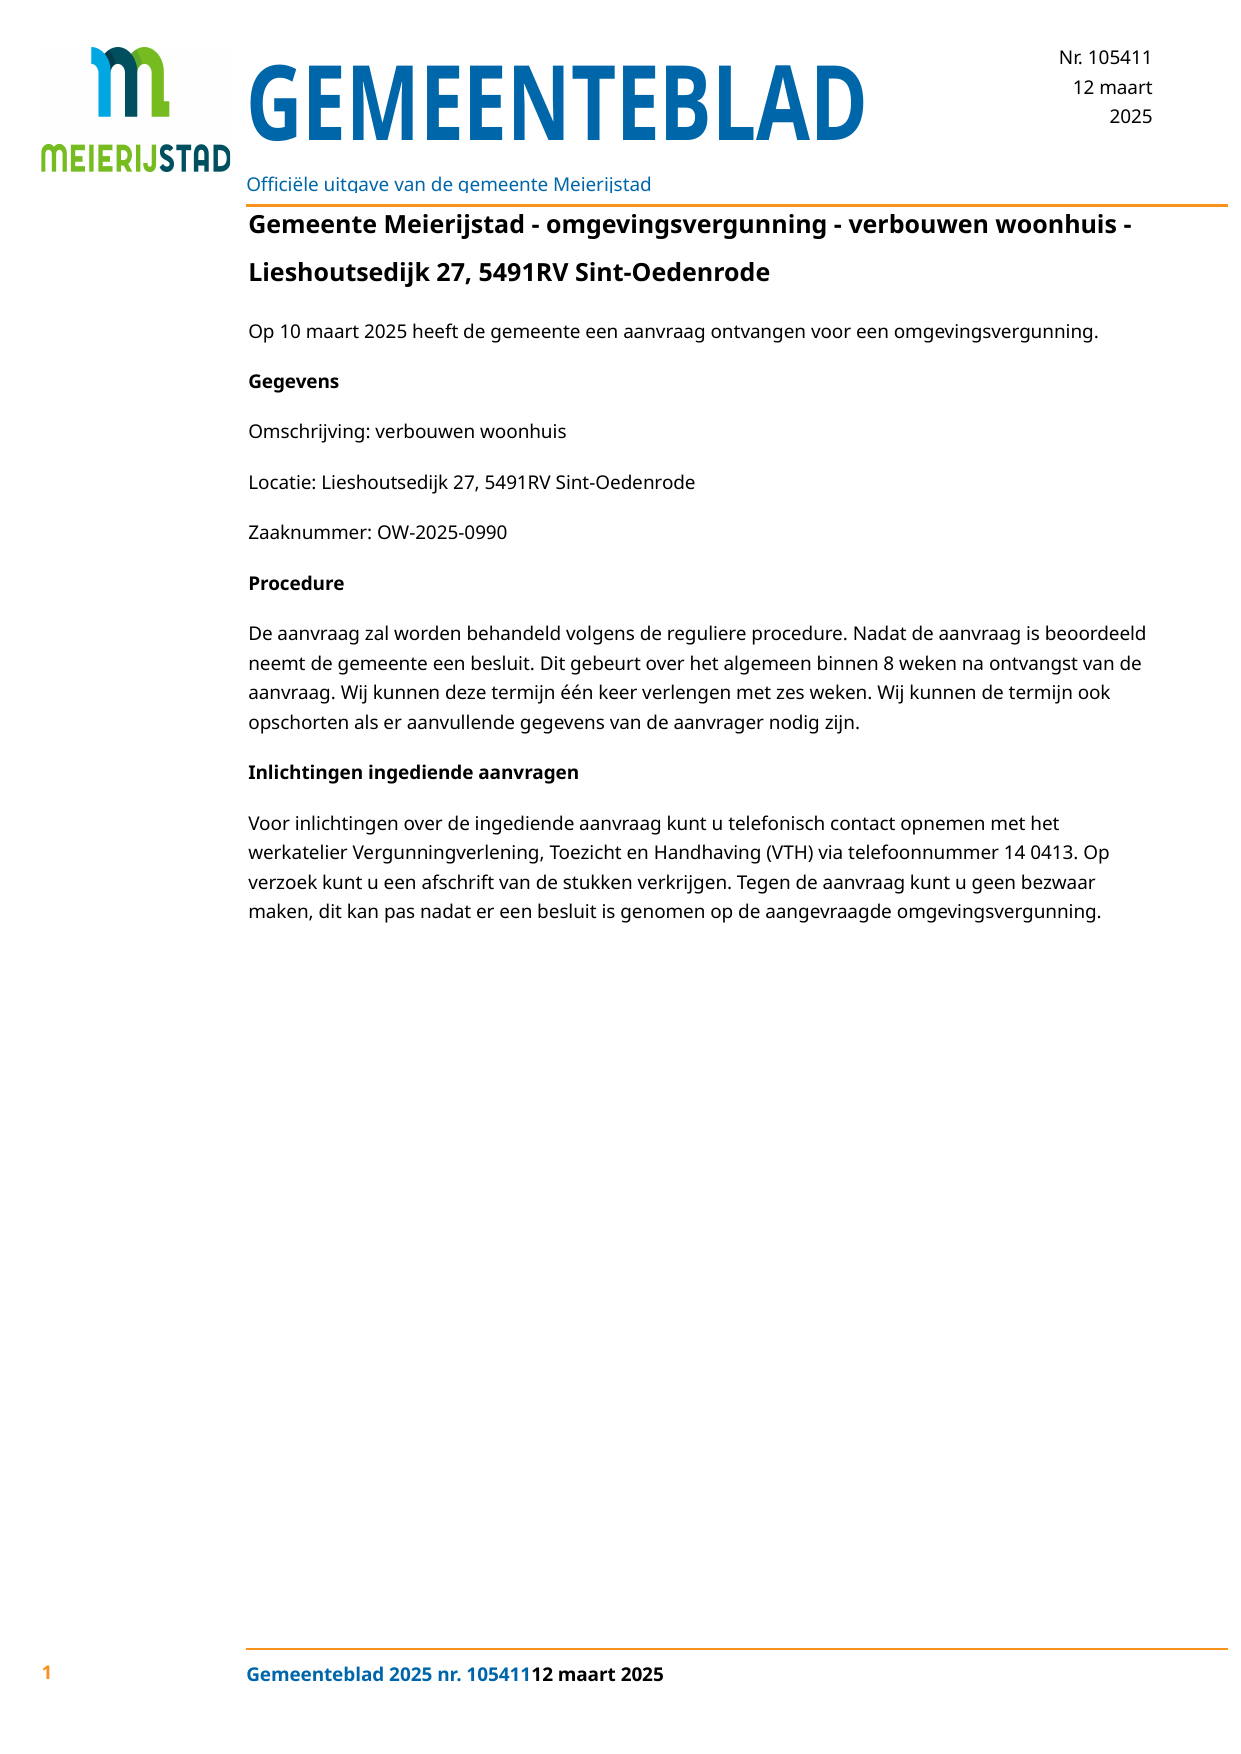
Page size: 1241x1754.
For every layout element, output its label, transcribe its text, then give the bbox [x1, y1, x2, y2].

text Gemeente Meierijstad - omgevingsvergunning - verbouwen woonhuis - Lieshoutsedijk 27, 5491RV Sint-Oedenrode [248, 207, 1152, 288]
text Gegevens [248, 368, 1152, 394]
picture [41, 47, 231, 172]
text Locatie: Lieshoutsedijk 27, 5491RV Sint-Oedenrode [248, 469, 1152, 495]
text Omschrijving: verbouwen woonhuis [248, 419, 1152, 444]
text Op 10 maart 2025 heeft de gemeente een aanvraag ontvangen voor een omgevingsvergunning. [248, 318, 1152, 344]
text Zaaknummer: OW-2025-0990 [248, 519, 1152, 545]
text De aanvraag zal worden behandeld volgens de reguliere procedure. Nadat de aanvraag is beoordeeld neemt de gemeente een besluit. Dit gebeurt over het algemeen binnen 8 weken na ontvangst van de aanvraag. Wij kunnen deze termijn één keer verlengen met zes weken. Wij kunnen de termijn ook opschorten als er aanvullende gegevens van de aanvrager nodig zijn. [248, 620, 1152, 735]
text Procedure [248, 570, 1152, 596]
text Inlichtingen ingediende aanvragen [248, 759, 1152, 785]
text Voor inlichtingen over de ingediende aanvraag kunt u telefonisch contact opnemen met het werkatelier Vergunningverlening, Toezicht en Handhaving (VTH) via telefoonnummer 14 0413. Op verzoek kunt u een afschrift van de stukken verkrijgen. Tegen de aanvraag kunt u geen bezwaar maken, dit kan pas nadat er een besluit is genomen op de aangevraagde omgevingsvergunning. [248, 810, 1152, 924]
